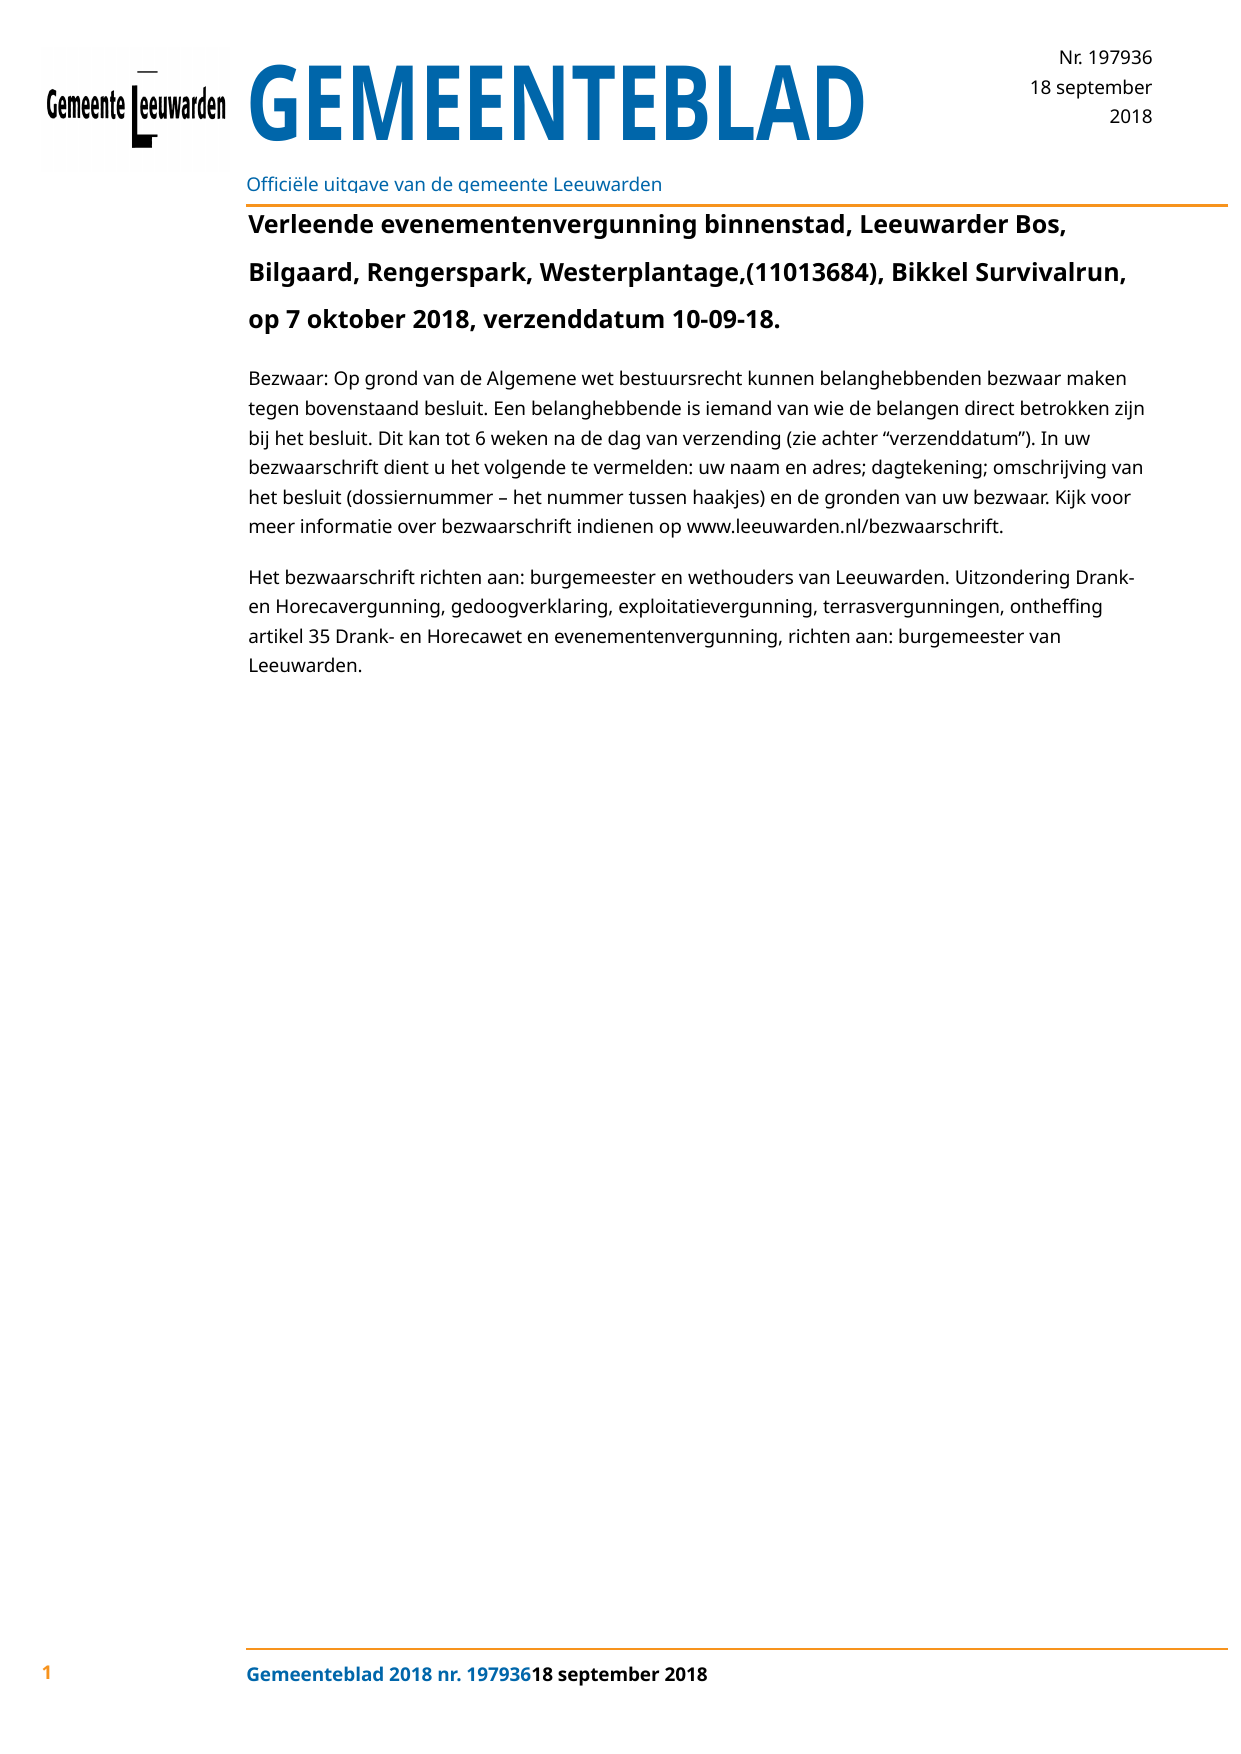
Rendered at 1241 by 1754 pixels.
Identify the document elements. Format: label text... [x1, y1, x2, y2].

text Bezwaar: Op grond van de Algemene wet bestuursrecht kunnen belanghebbenden bezwaar maken tegen bovenstaand besluit. Een belanghebbende is iemand van wie de belangen direct betrokken zijn bij het besluit. Dit kan tot 6 weken na de dag van verzending (zie achter “verzenddatum”). In uw bezwaarschrift dient u het volgende te vermelden: uw naam en adres; dagtekening; omschrijving van het besluit (dossiernummer – het nummer tussen haakjes) en de gronden van uw bezwaar. Kijk voor meer informatie over bezwaarschrift indienen op www.leeuwarden.nl/bezwaarschrift. [248, 366, 1152, 539]
text Het bezwaarschrift richten aan: burgemeester en wethouders van Leeuwarden. Uitzondering Drank- en Horecavergunning, gedoogverklaring, exploitatievergunning, terrasvergunningen, ontheffing artikel 35 Drank- en Horecawet en evenementenvergunning, richten aan: burgemeester van Leeuwarden. [248, 564, 1152, 678]
text Verleende evenementenvergunning binnenstad, Leeuwarder Bos, Bilgaard, Rengerspark, Westerplantage,(11013684), Bikkel Survivalrun, op 7 oktober 2018, verzenddatum 10-09-18. [248, 207, 1152, 336]
picture [41, 47, 231, 172]
